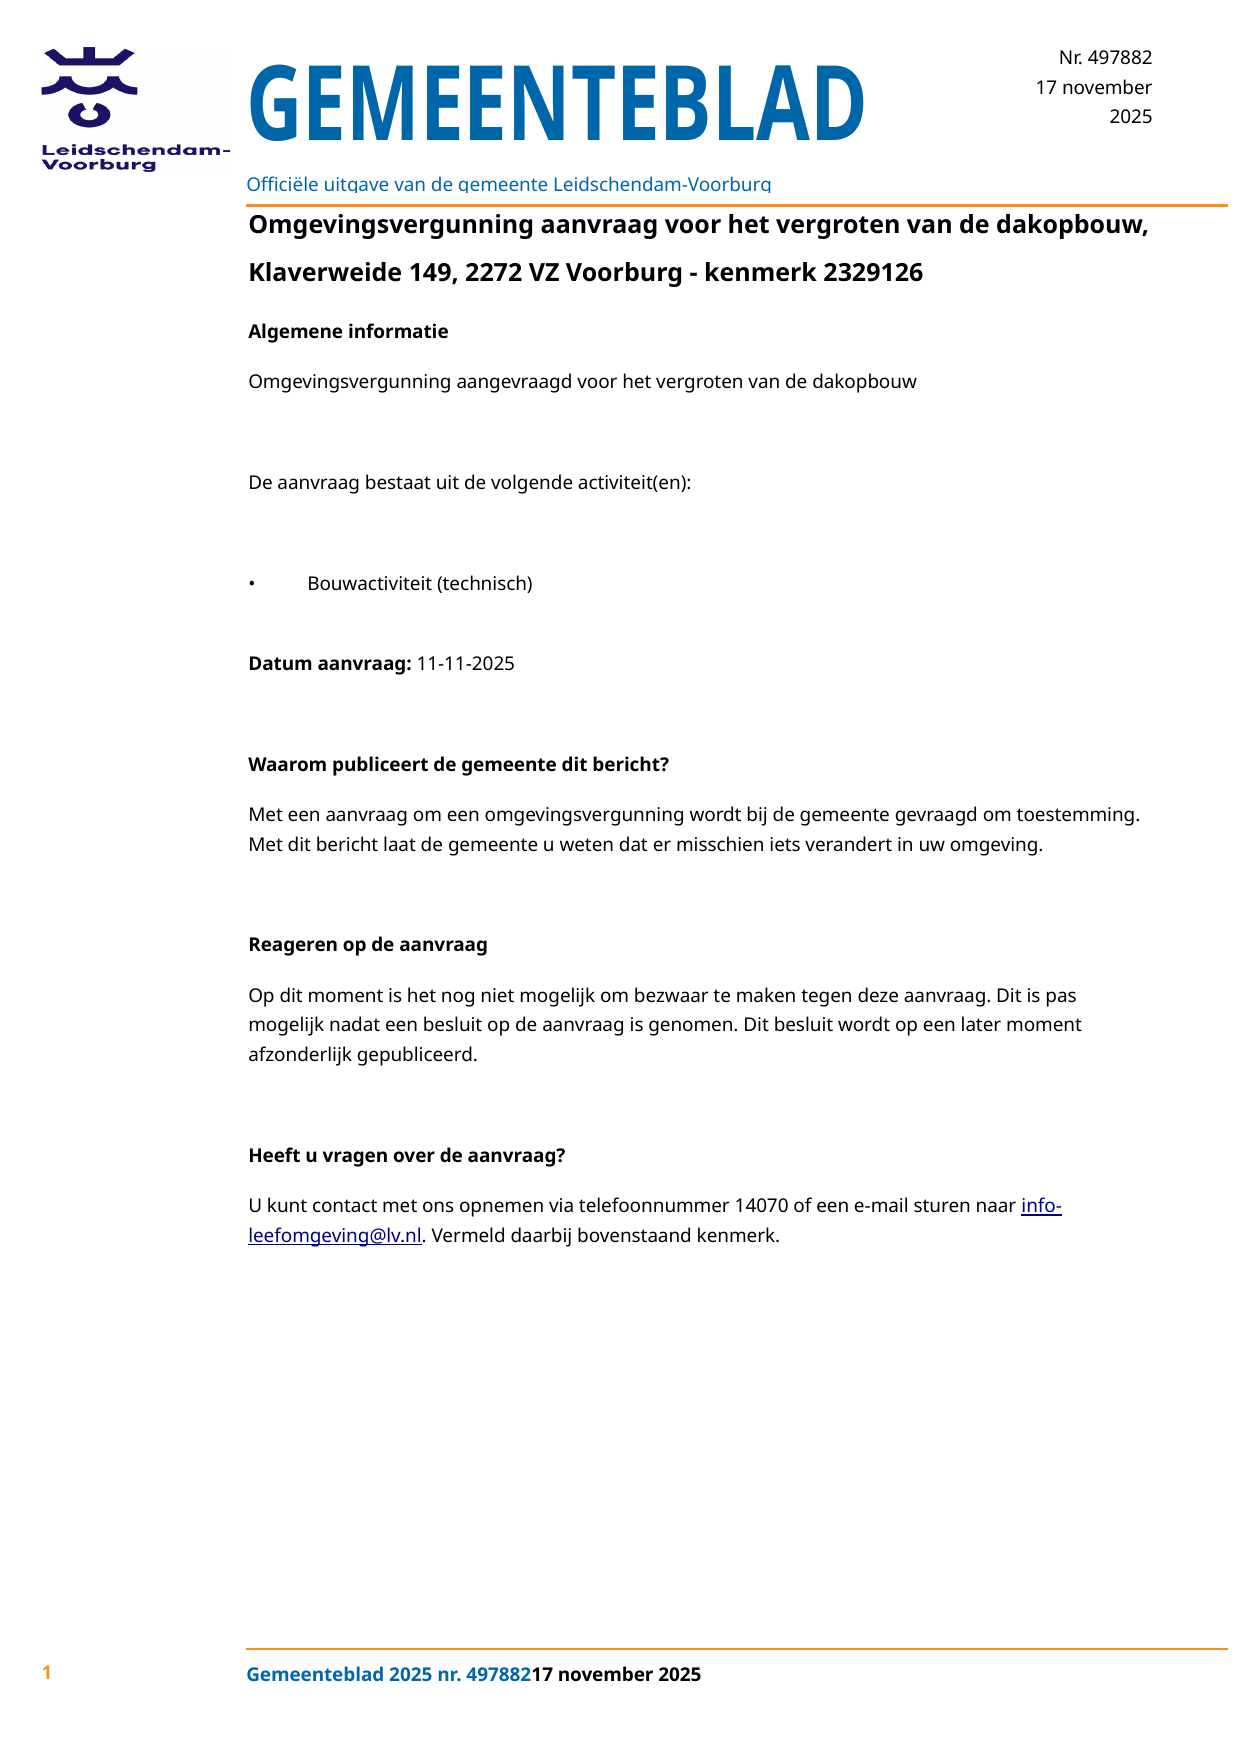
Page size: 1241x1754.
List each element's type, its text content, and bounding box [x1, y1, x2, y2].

text Op dit moment is het nog niet mogelijk om bezwaar te maken tegen deze aanvraag. Dit is pas mogelijk nadat een besluit op de aanvraag is genomen. Dit besluit wordt op een later moment afzonderlijk gepubliceerd. [248, 982, 1152, 1067]
text De aanvraag bestaat uit de volgende activiteit(en): [248, 469, 1152, 495]
text U kunt contact met ons opnemen via telefoonnummer 14070 of een e-mail sturen naar info-leefomgeving@lv.nl. Vermeld daarbij bovenstaand kenmerk. [248, 1192, 1152, 1248]
text Met een aanvraag om een omgevingsvergunning wordt bij de gemeente gevraagd om toestemming. Met dit bericht laat de gemeente u weten dat er misschien iets verandert in uw omgeving. [248, 801, 1152, 857]
text Algemene informatie [248, 318, 1152, 344]
text Omgevingsvergunning aanvraag voor het vergroten van de dakopbouw, Klaverweide 149, 2272 VZ Voorburg - kenmerk 2329126 [248, 207, 1152, 288]
list Bouwactiviteit (technisch) [248, 570, 1152, 596]
text Waarom publiceert de gemeente dit bericht? [248, 751, 1152, 777]
text Reageren op de aanvraag [248, 932, 1152, 957]
text Heeft u vragen over de aanvraag? [248, 1142, 1152, 1168]
text Datum aanvraag: 11-11-2025 [248, 650, 1152, 676]
picture [41, 47, 231, 172]
text Omgevingsvergunning aangevraagd voor het vergroten van de dakopbouw [248, 368, 1152, 394]
